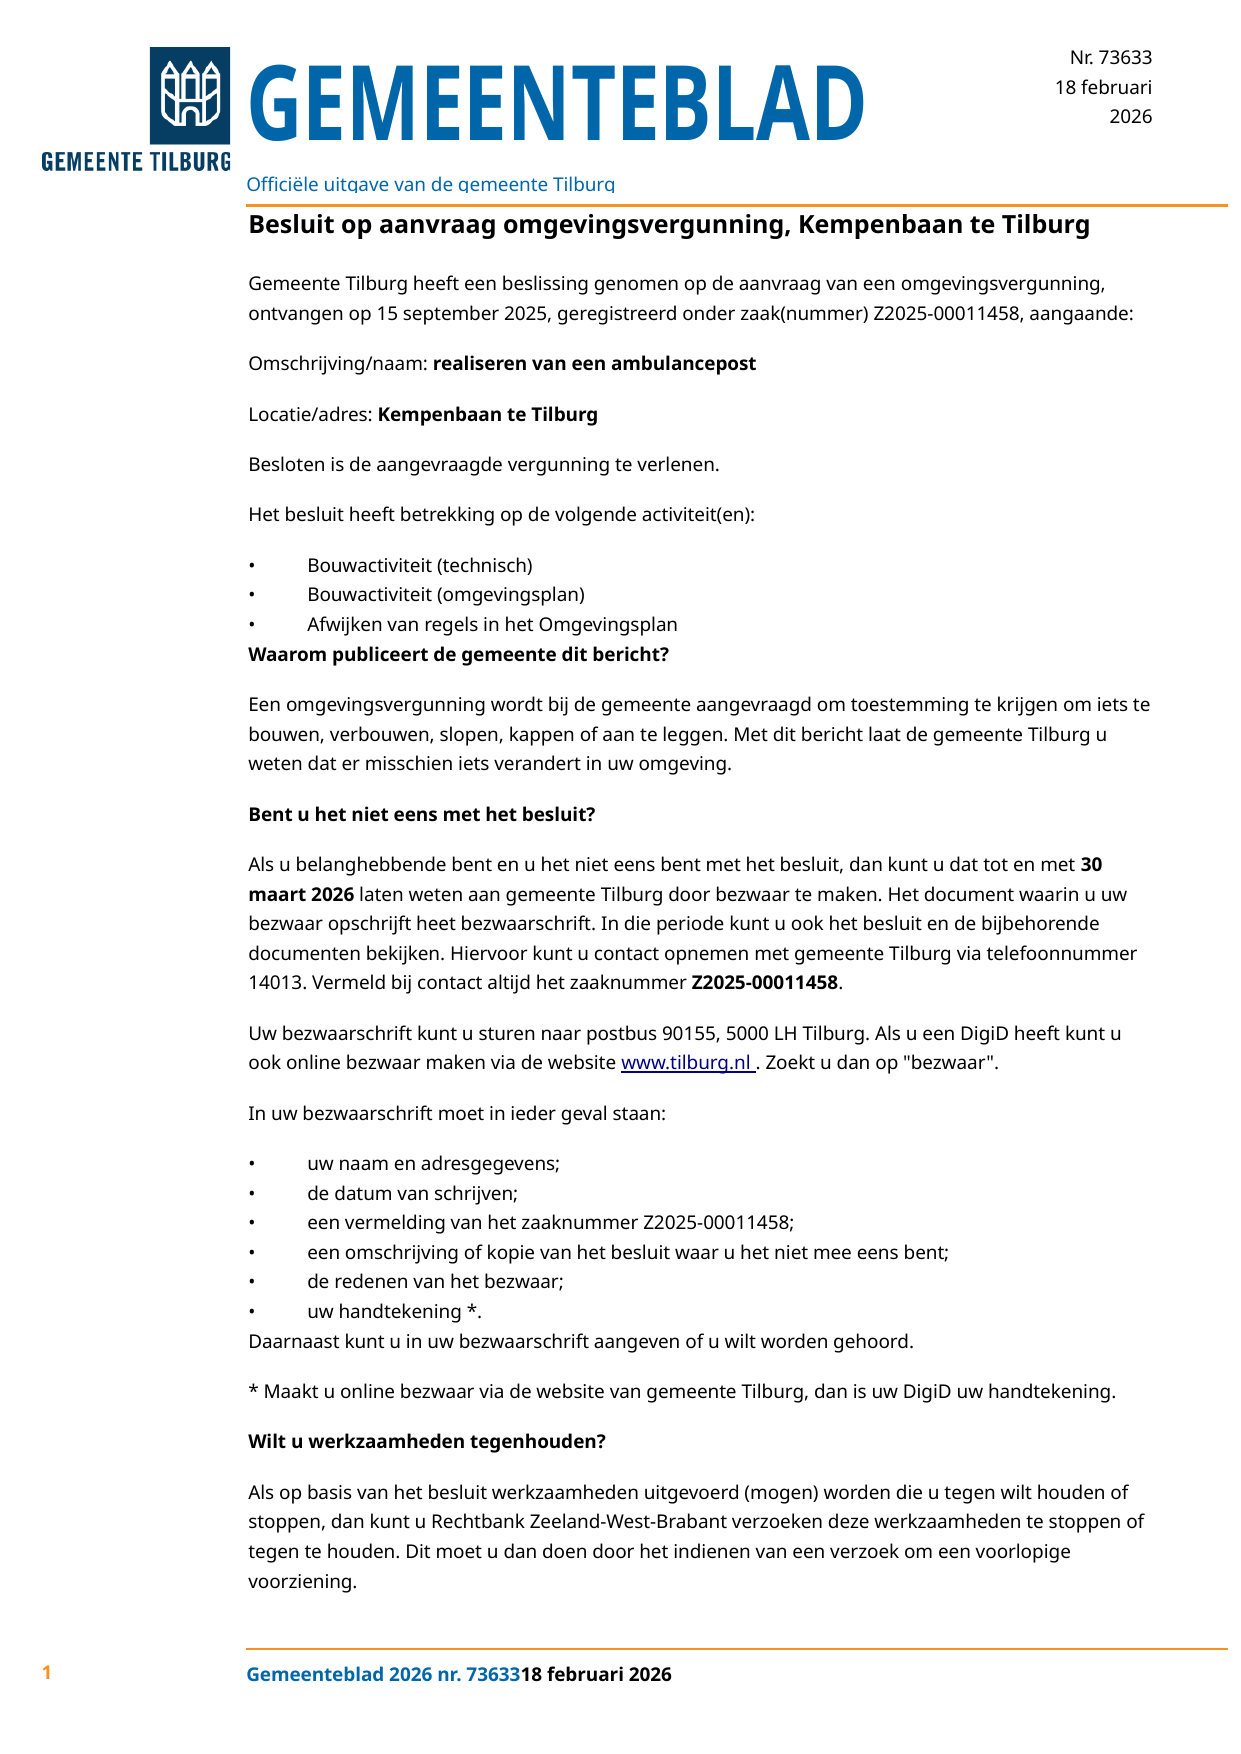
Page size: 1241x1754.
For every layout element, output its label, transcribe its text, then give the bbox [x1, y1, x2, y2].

list Afwijken van regels in het Omgevingsplan [248, 611, 1152, 637]
text In uw bezwaarschrift moet in ieder geval staan: [248, 1100, 1152, 1126]
text Omschrijving/naam: realiseren van een ambulancepost [248, 350, 1152, 376]
list een vermelding van het zaaknummer Z2025-00011458; [248, 1209, 1152, 1235]
list de datum van schrijven; [248, 1180, 1152, 1206]
text Uw bezwaarschrift kunt u sturen naar postbus 90155, 5000 LH Tilburg. Als u een DigiD heeft kunt u ook online bezwaar maken via de website www.tilburg.nl . Zoekt u dan op "bezwaar". [248, 1020, 1152, 1075]
text Het besluit heeft betrekking op de volgende activiteit(en): [248, 502, 1152, 527]
text Als u belanghebbende bent en u het niet eens bent met het besluit, dan kunt u dat tot en met 30 maart 2026 laten weten aan gemeente Tilburg door bezwaar te maken. Het document waarin u uw bezwaar opschrijft heet bezwaarschrift. In die periode kunt u ook het besluit en de bijbehorende documenten bekijken. Hiervoor kunt u contact opnemen met gemeente Tilburg via telefoonnummer 14013. Vermeld bij contact altijd het zaaknummer Z2025-00011458. [248, 851, 1152, 995]
text Besloten is de aangevraagde vergunning te verlenen. [248, 451, 1152, 477]
text Wilt u werkzaamheden tegenhouden? [248, 1429, 1152, 1454]
list uw handtekening *. [248, 1298, 1152, 1324]
list de redenen van het bezwaar; [248, 1269, 1152, 1294]
text Als op basis van het besluit werkzaamheden uitgevoerd (mogen) worden die u tegen wilt houden of stoppen, dan kunt u Rechtbank Zeeland-West-Brabant verzoeken deze werkzaamheden te stoppen of tegen te houden. Dit moet u dan doen door het indienen van een verzoek om een voorlopige voorziening. [248, 1479, 1152, 1593]
list een omschrijving of kopie van het besluit waar u het niet mee eens bent; [248, 1239, 1152, 1265]
list uw naam en adresgegevens; [248, 1150, 1152, 1176]
list Bouwactiviteit (technisch) [248, 552, 1152, 578]
text Besluit op aanvraag omgevingsvergunning, Kempenbaan te Tilburg [248, 207, 1152, 241]
text Waarom publiceert de gemeente dit bericht? [248, 641, 1152, 666]
text Locatie/adres: Kempenbaan te Tilburg [248, 401, 1152, 426]
text Daarnaast kunt u in uw bezwaarschrift aangeven of u wilt worden gehoord. [248, 1328, 1152, 1353]
text * Maakt u online bezwaar via de website van gemeente Tilburg, dan is uw DigiD uw handtekening. [248, 1378, 1152, 1404]
picture [41, 47, 231, 172]
text Gemeente Tilburg heeft een beslissing genomen op de aanvraag van een omgevingsvergunning, ontvangen op 15 september 2025, geregistreerd onder zaak(nummer) Z2025-00011458, aangaande: [248, 270, 1152, 326]
text Een omgevingsvergunning wordt bij de gemeente aangevraagd om toestemming te krijgen om iets te bouwen, verbouwen, slopen, kappen of aan te leggen. Met dit bericht laat de gemeente Tilburg u weten dat er misschien iets verandert in uw omgeving. [248, 691, 1152, 776]
text Bent u het niet eens met het besluit? [248, 801, 1152, 826]
list Bouwactiviteit (omgevingsplan) [248, 582, 1152, 607]
